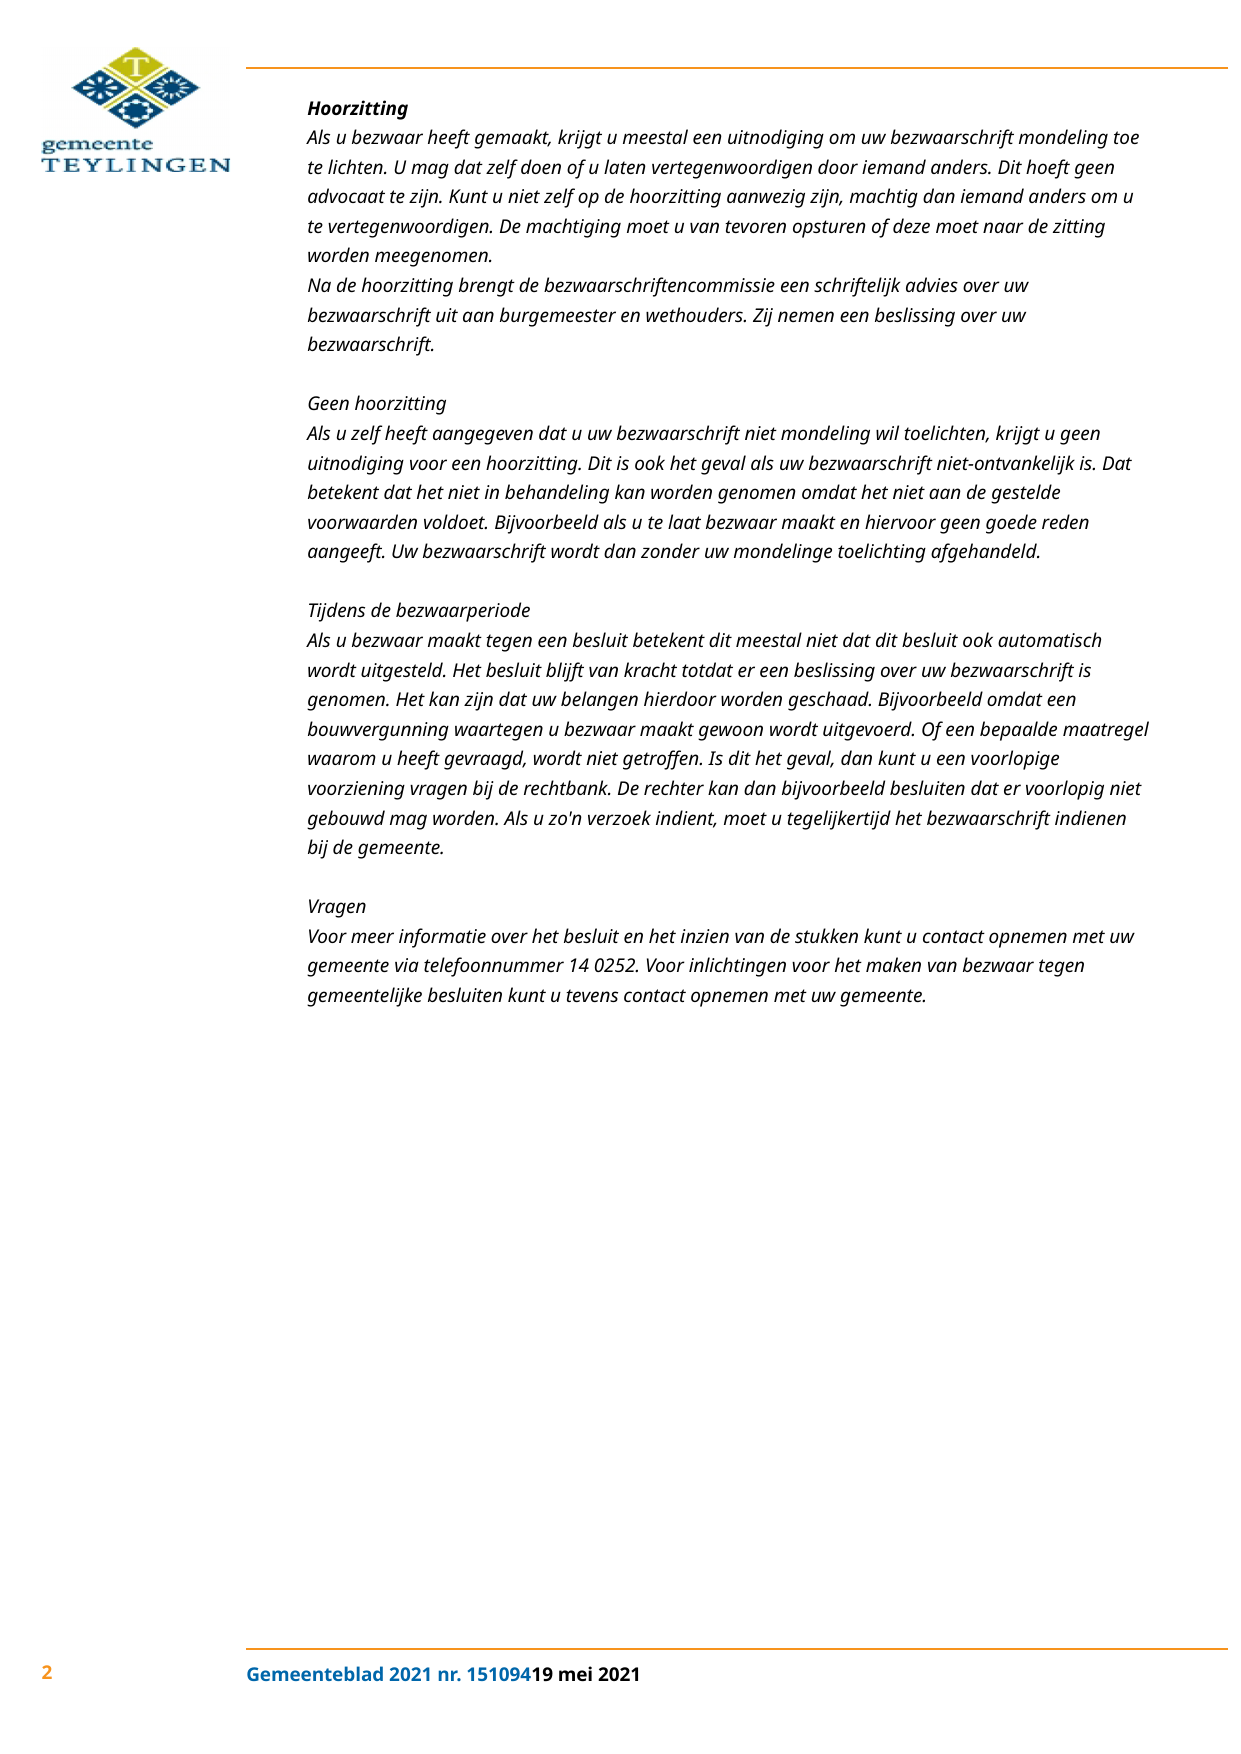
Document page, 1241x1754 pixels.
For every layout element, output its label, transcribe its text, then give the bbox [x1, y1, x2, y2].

list Als u bezwaar heeft gemaakt, krijgt u meestal een uitnodiging om uw bezwaarschrift mondeling toe te lichten. U mag dat zelf doen of u laten vertegenwoordigen door iemand anders. Dit hoeft geen advocaat te zijn. Kunt u niet zelf op de hoorzitting aanwezig zijn, machtig dan iemand anders om u te vertegenwoordigen. De machtiging moet u van tevoren opsturen of deze moet naar de zitting worden meegenomen. [248, 124, 1152, 268]
list Voor meer informatie over het besluit en het inzien van de stukken kunt u contact opnemen met uw gemeente via telefoonnummer 14 0252. Voor inlichtingen voor het maken van bezwaar tegen gemeentelijke besluiten kunt u tevens contact opnemen met uw gemeente. [248, 923, 1152, 1008]
list Na de hoorzitting brengt de bezwaarschriftencommissie een schriftelijk advies over uw bezwaarschrift uit aan burgemeester en wethouders. Zij nemen een beslissing over uw bezwaarschrift. [248, 272, 1152, 357]
list Als u bezwaar maakt tegen een besluit betekent dit meestal niet dat dit besluit ook automatisch wordt uitgesteld. Het besluit blijft van kracht totdat er een beslissing over uw bezwaarschrift is genomen. Het kan zijn dat uw belangen hierdoor worden geschaad. Bijvoorbeeld omdat een bouwvergunning waartegen u bezwaar maakt gewoon wordt uitgevoerd. Of een bepaalde maatregel waarom u heeft gevraagd, wordt niet getroffen. Is dit het geval, dan kunt u een voorlopige voorziening vragen bij de rechtbank. De rechter kan dan bijvoorbeeld besluiten dat er voorlopig niet gebouwd mag worden. Als u zo'n verzoek indient, moet u tegelijkertijd het bezwaarschrift indienen bij de gemeente. [248, 627, 1152, 860]
list Hoorzitting [248, 95, 1152, 121]
list Vragen [248, 893, 1152, 919]
list Als u zelf heeft aangegeven dat u uw bezwaarschrift niet mondeling wil toelichten, krijgt u geen uitnodiging voor een hoorzitting. Dit is ook het geval als uw bezwaarschrift niet-ontvankelijk is. Dat betekent dat het niet in behandeling kan worden genomen omdat het niet aan de gestelde voorwaarden voldoet. Bijvoorbeeld als u te laat bezwaar maakt en hiervoor geen goede reden aangeeft. Uw bezwaarschrift wordt dan zonder uw mondelinge toelichting afgehandeld. [248, 420, 1152, 564]
list Geen hoorzitting [248, 391, 1152, 416]
list Tijdens de bezwaarperiode [248, 598, 1152, 623]
picture [41, 47, 231, 172]
